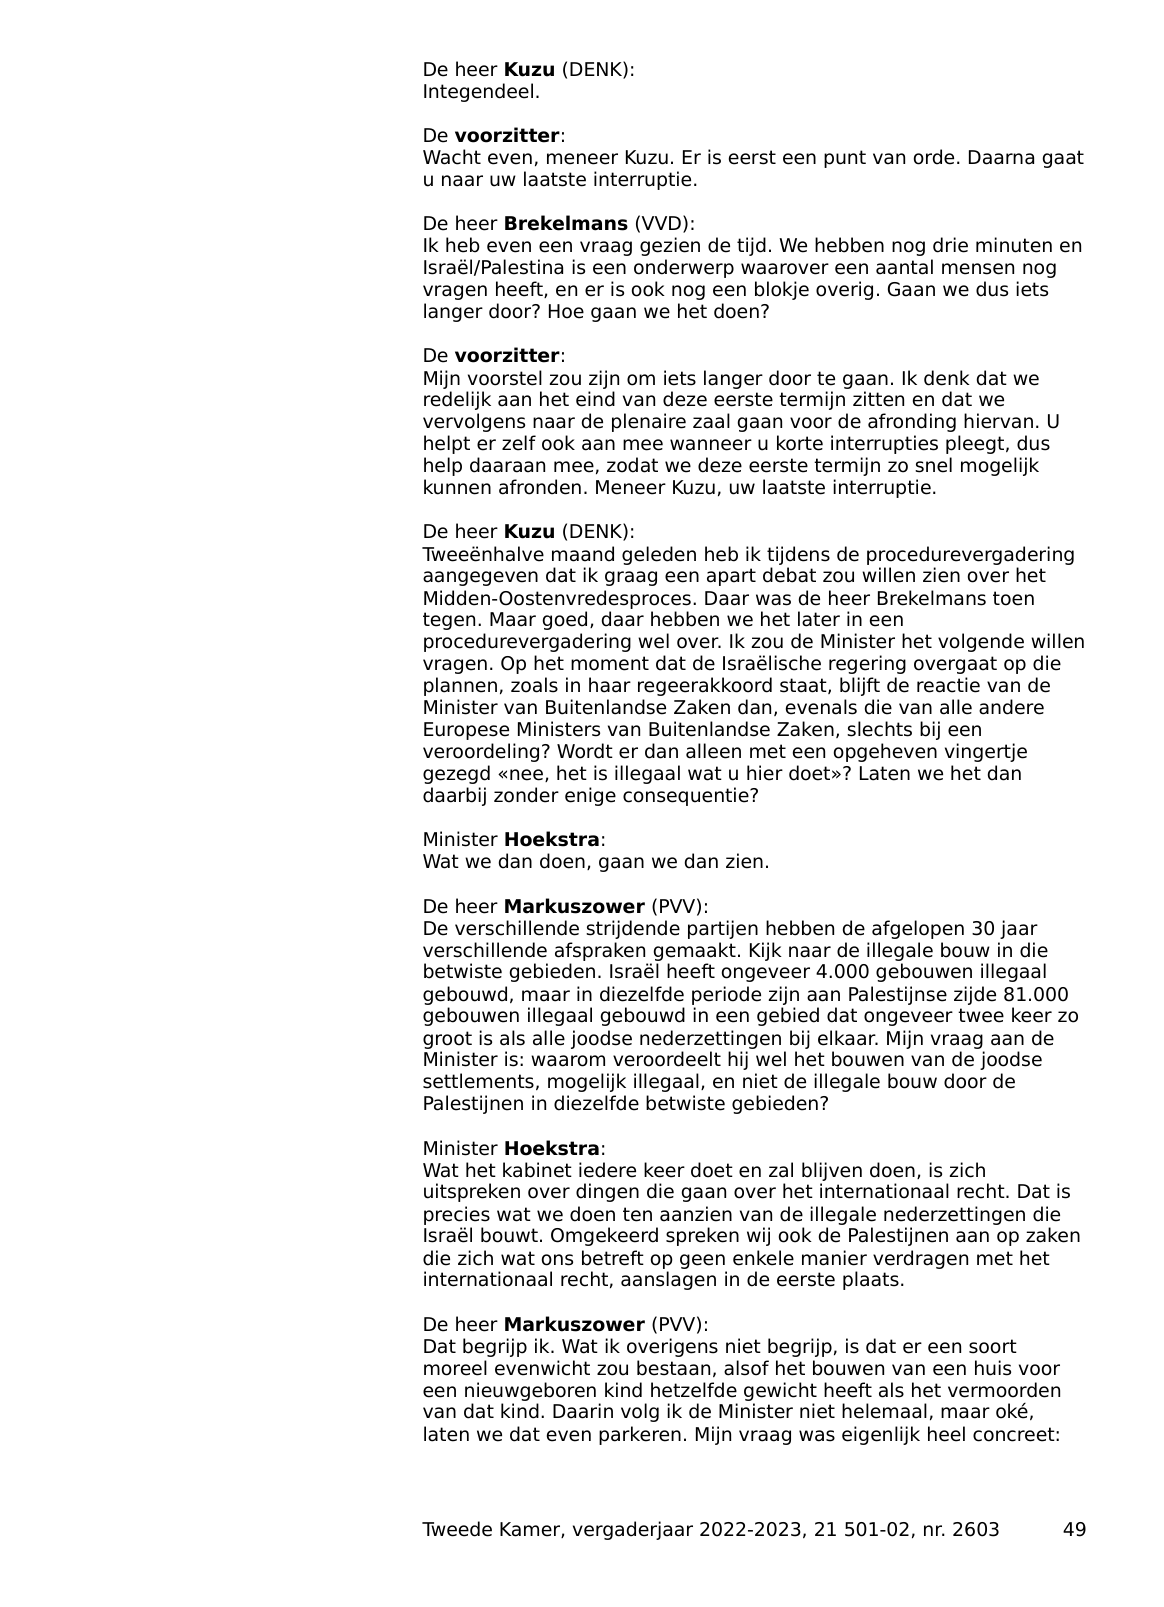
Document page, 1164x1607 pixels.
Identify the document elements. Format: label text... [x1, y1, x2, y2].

text De heer Kuzu (DENK): [422, 521, 1087, 543]
text Mijn voorstel zou zijn om iets langer door te gaan. Ik denk dat we redelijk aan het eind van deze eerste termijn zitten en dat we vervolgens naar de plenaire zaal gaan voor de afronding hiervan. U helpt er zelf ook aan mee wanneer u korte interrupties pleegt, dus help daaraan mee, zodat we deze eerste termijn zo snel mogelijk kunnen afronden. Meneer Kuzu, uw laatste interruptie. [422, 367, 1087, 499]
text De voorzitter: [422, 125, 1087, 147]
text Dat begrijp ik. Wat ik overigens niet begrijp, is dat er een soort moreel evenwicht zou bestaan, alsof het bouwen van een huis voor een nieuwgeboren kind hetzelfde gewicht heeft als het vermoorden van dat kind. Daarin volg ik de Minister niet helemaal, maar oké, laten we dat even parkeren. Mijn vraag was eigenlijk heel concreet: [422, 1336, 1087, 1445]
text De heer Brekelmans (VVD): [422, 213, 1087, 235]
text Integendeel. [422, 81, 1087, 103]
text De voorzitter: [422, 345, 1087, 367]
text Ik heb even een vraag gezien de tijd. We hebben nog drie minuten en Israël/Palestina is een onderwerp waarover een aantal mensen nog vragen heeft, en er is ook nog een blokje overig. Gaan we dus iets langer door? Hoe gaan we het doen? [422, 235, 1087, 323]
text De verschillende strijdende partijen hebben de afgelopen 30 jaar verschillende afspraken gemaakt. Kijk naar de illegale bouw in die betwiste gebieden. Israël heeft ongeveer 4.000 gebouwen illegaal gebouwd, maar in diezelfde periode zijn aan Palestijnse zijde 81.000 gebouwen illegaal gebouwd in een gebied dat ongeveer twee keer zo groot is als alle joodse nederzettingen bij elkaar. Mijn vraag aan de Minister is: waarom veroordeelt hij wel het bouwen van de joodse settlements, mogelijk illegaal, en niet de illegale bouw door de Palestijnen in diezelfde betwiste gebieden? [422, 917, 1087, 1115]
text De heer Kuzu (DENK): [422, 59, 1087, 81]
text Minister Hoekstra: [422, 829, 1087, 851]
text Wat het kabinet iedere keer doet en zal blijven doen, is zich uitspreken over dingen die gaan over het internationaal recht. Dat is precies wat we doen ten aanzien van de illegale nederzettingen die Israël bouwt. Omgekeerd spreken wij ook de Palestijnen aan op zaken die zich wat ons betreft op geen enkele manier verdragen met het internationaal recht, aanslagen in de eerste plaats. [422, 1159, 1087, 1291]
text De heer Markuszower (PVV): [422, 896, 1087, 917]
text Minister Hoekstra: [422, 1137, 1087, 1159]
text Wat we dan doen, gaan we dan zien. [422, 851, 1087, 873]
text Tweeënhalve maand geleden heb ik tijdens de procedurevergadering aangegeven dat ik graag een apart debat zou willen zien over het Midden-Oostenvredesproces. Daar was de heer Brekelmans toen tegen. Maar goed, daar hebben we het later in een procedurevergadering wel over. Ik zou de Minister het volgende willen vragen. Op het moment dat de Israëlische regering overgaat op die plannen, zoals in haar regeerakkoord staat, blijft de reactie van de Minister van Buitenlandse Zaken dan, evenals die van alle andere Europese Ministers van Buitenlandse Zaken, slechts bij een veroordeling? Wordt er dan alleen met een opgeheven vingertje gezegd «nee, het is illegaal wat u hier doet»? Laten we het dan daarbij zonder enige consequentie? [422, 543, 1087, 807]
text Wacht even, meneer Kuzu. Er is eerst een punt van orde. Daarna gaat u naar uw laatste interruptie. [422, 147, 1087, 191]
text De heer Markuszower (PVV): [422, 1313, 1087, 1336]
